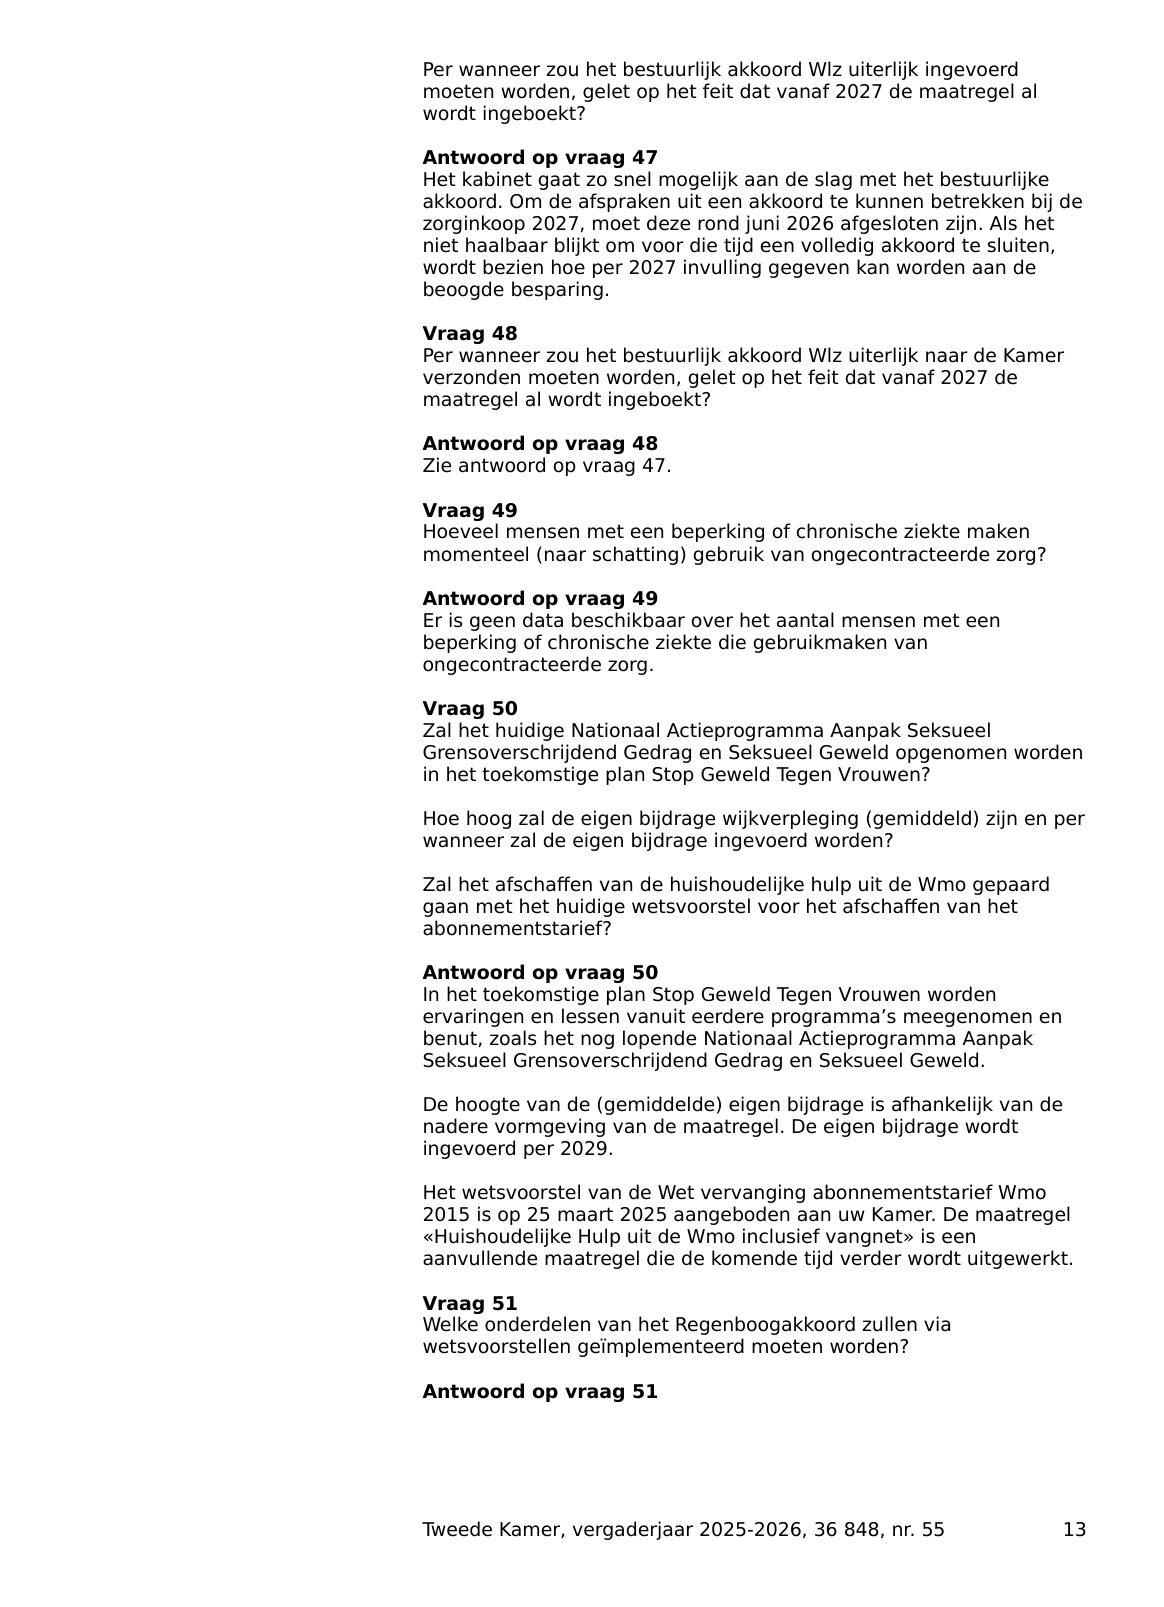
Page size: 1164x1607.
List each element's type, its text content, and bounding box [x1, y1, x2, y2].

text Antwoord op vraag 51 [422, 1381, 1087, 1402]
text Vraag 51 [422, 1292, 1087, 1314]
text Het wetsvoorstel van de Wet vervanging abonnementstarief Wmo 2015 is op 25 maart 2025 aangeboden aan uw Kamer. De maatregel «Huishoudelijke Hulp uit de Wmo inclusief vangnet» is een aanvullende maatregel die de komende tijd verder wordt uitgewerkt. [422, 1182, 1087, 1270]
text Antwoord op vraag 47 [422, 147, 1087, 169]
text Zal het afschaffen van de huishoudelijke hulp uit de Wmo gepaard gaan met het huidige wetsvoorstel voor het afschaffen van het abonnementstarief? [422, 874, 1087, 940]
text Welke onderdelen van het Regenboogakkoord zullen via wetsvoorstellen geïmplementeerd moeten worden? [422, 1314, 1087, 1358]
text Per wanneer zou het bestuurlijk akkoord Wlz uiterlijk naar de Kamer verzonden moeten worden, gelet op het feit dat vanaf 2027 de maatregel al wordt ingeboekt? [422, 345, 1087, 411]
text Het kabinet gaat zo snel mogelijk aan de slag met het bestuurlijke akkoord. Om de afspraken uit een akkoord te kunnen betrekken bij de zorginkoop 2027, moet deze rond juni 2026 afgesloten zijn. Als het niet haalbaar blijkt om voor die tijd een volledig akkoord te sluiten, wordt bezien hoe per 2027 invulling gegeven kan worden aan de beoogde besparing. [422, 169, 1087, 301]
text Per wanneer zou het bestuurlijk akkoord Wlz uiterlijk ingevoerd moeten worden, gelet op het feit dat vanaf 2027 de maatregel al wordt ingeboekt? [422, 59, 1087, 125]
text Antwoord op vraag 48 [422, 433, 1087, 455]
text Hoeveel mensen met een beperking of chronische ziekte maken momenteel (naar schatting) gebruik van ongecontracteerde zorg? [422, 521, 1087, 565]
text De hoogte van de (gemiddelde) eigen bijdrage is afhankelijk van de nadere vormgeving van de maatregel. De eigen bijdrage wordt ingevoerd per 2029. [422, 1094, 1087, 1160]
text Er is geen data beschikbaar over het aantal mensen met een beperking of chronische ziekte die gebruikmaken van ongecontracteerde zorg. [422, 609, 1087, 676]
text Zie antwoord op vraag 47. [422, 455, 1087, 477]
text Antwoord op vraag 49 [422, 588, 1087, 609]
text Vraag 50 [422, 698, 1087, 720]
text In het toekomstige plan Stop Geweld Tegen Vrouwen worden ervaringen en lessen vanuit eerdere programma’s meegenomen en benut, zoals het nog lopende Nationaal Actieprogramma Aanpak Seksueel Grensoverschrijdend Gedrag en Seksueel Geweld. [422, 984, 1087, 1072]
text Vraag 48 [422, 323, 1087, 345]
text Vraag 49 [422, 499, 1087, 521]
text Antwoord op vraag 50 [422, 962, 1087, 984]
text Zal het huidige Nationaal Actieprogramma Aanpak Seksueel Grensoverschrijdend Gedrag en Seksueel Geweld opgenomen worden in het toekomstige plan Stop Geweld Tegen Vrouwen? [422, 720, 1087, 786]
text Hoe hoog zal de eigen bijdrage wijkverpleging (gemiddeld) zijn en per wanneer zal de eigen bijdrage ingevoerd worden? [422, 808, 1087, 852]
